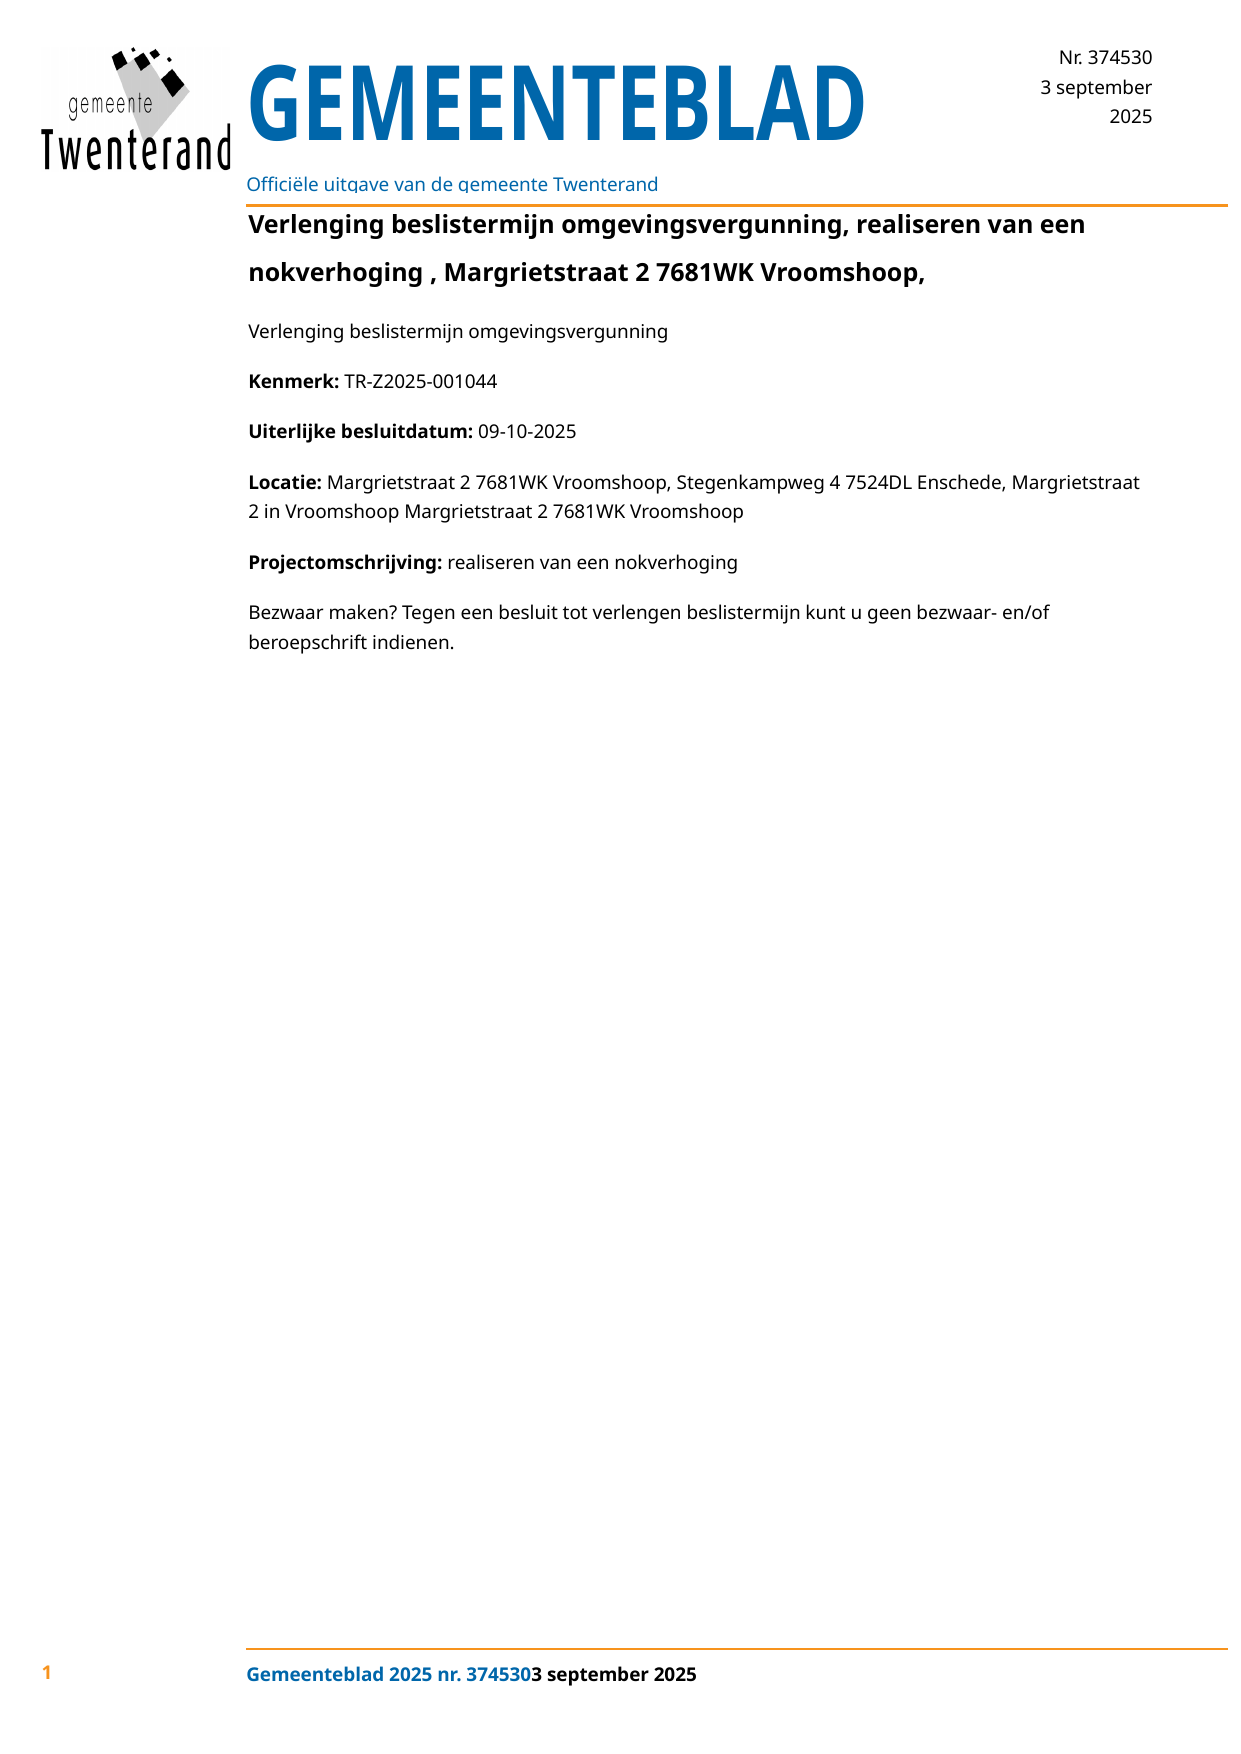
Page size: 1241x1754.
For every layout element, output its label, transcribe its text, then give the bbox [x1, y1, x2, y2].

text Bezwaar maken? Tegen een besluit tot verlengen beslistermijn kunt u geen bezwaar- en/of beroepschrift indienen. [248, 599, 1152, 655]
text Kenmerk: TR-Z2025-001044 [248, 368, 1152, 394]
text Locatie: Margrietstraat 2 7681WK Vroomshoop, Stegenkampweg 4 7524DL Enschede, Margrietstraat 2 in Vroomshoop Margrietstraat 2 7681WK Vroomshoop [248, 469, 1152, 524]
text Verlenging beslistermijn omgevingsvergunning, realiseren van een nokverhoging , Margrietstraat 2 7681WK Vroomshoop, [248, 207, 1152, 288]
text Projectomschrijving: realiseren van een nokverhoging [248, 549, 1152, 575]
text Uiterlijke besluitdatum: 09-10-2025 [248, 419, 1152, 444]
text Verlenging beslistermijn omgevingsvergunning [248, 318, 1152, 344]
picture [41, 47, 231, 172]
